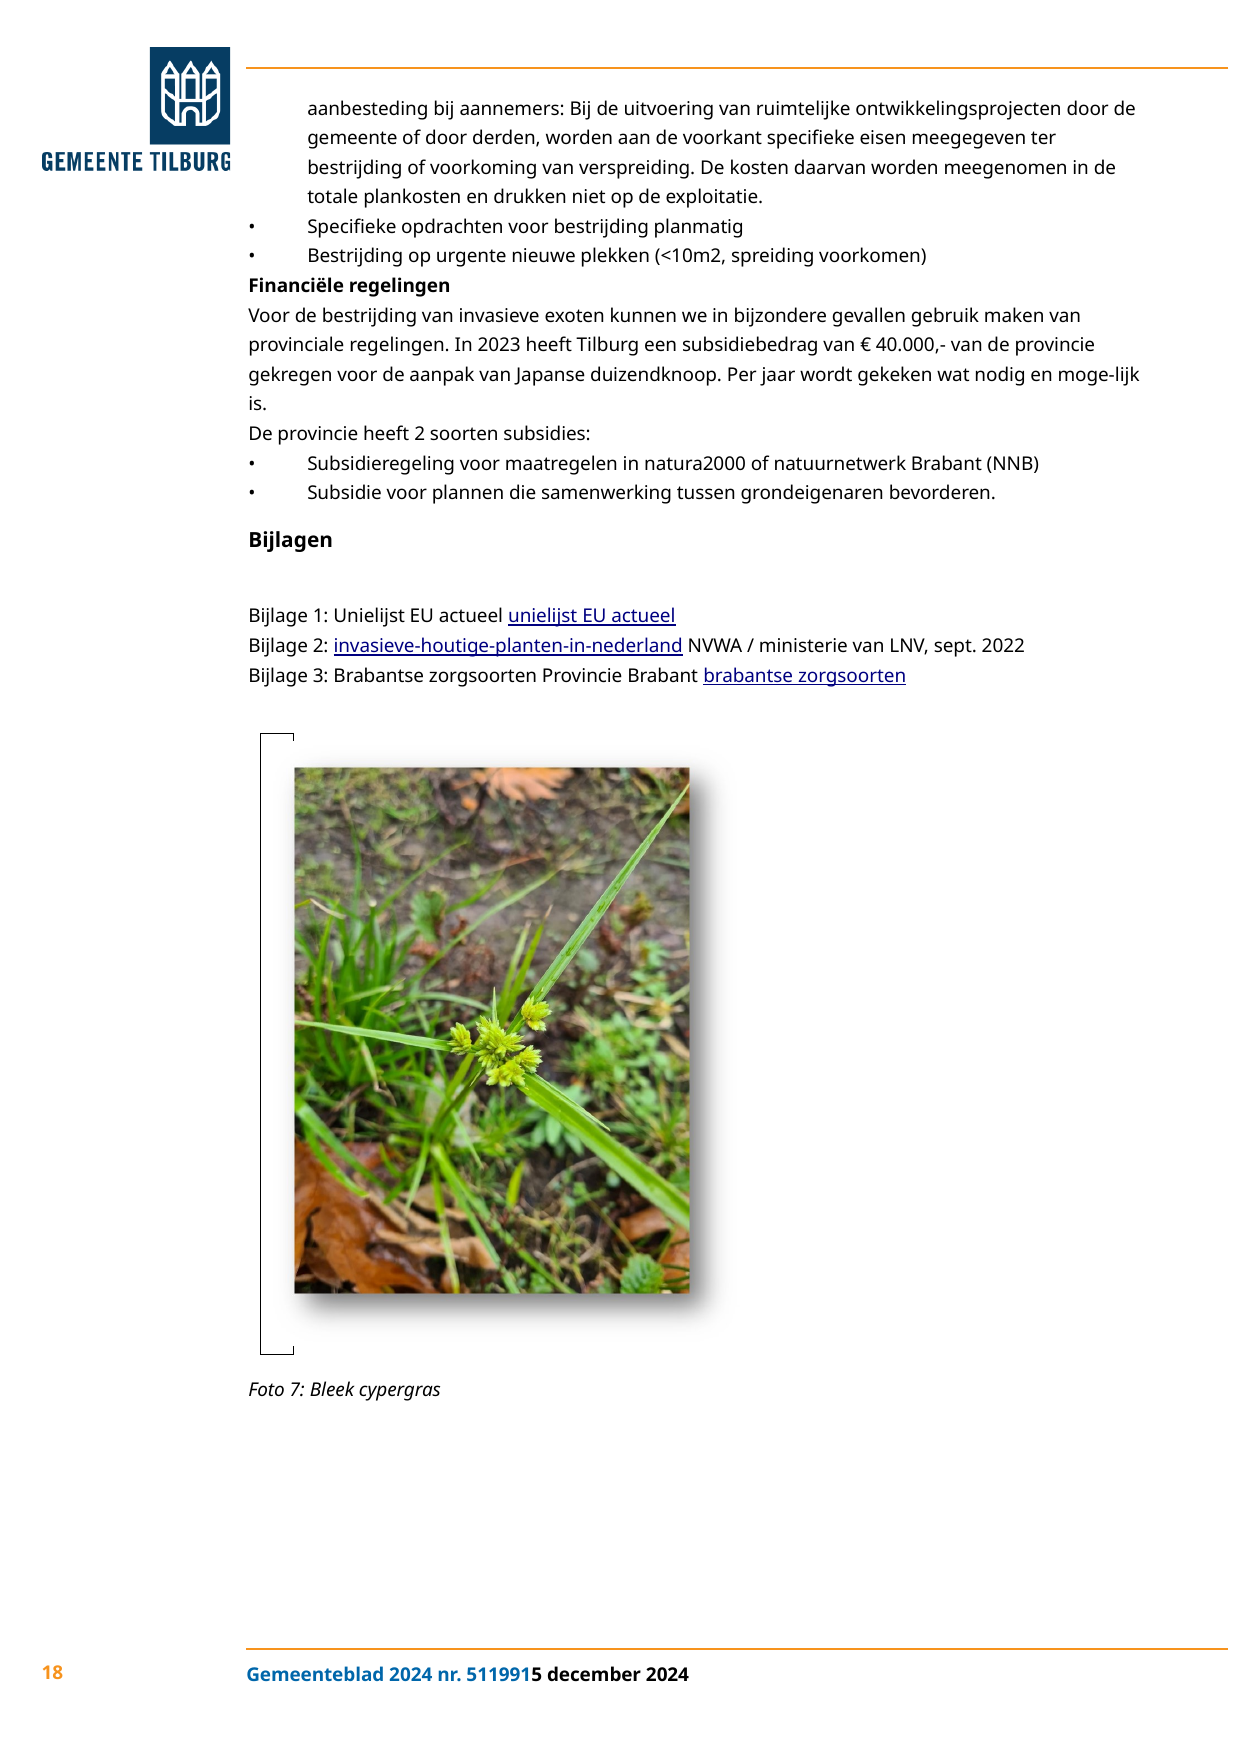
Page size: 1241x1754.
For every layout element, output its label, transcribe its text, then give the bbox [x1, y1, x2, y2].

text Financiële regelingen [248, 272, 1152, 298]
text Bijlage 1: Unielijst EU actueel unielijst EU actueel [248, 603, 1152, 628]
list aanbesteding bij aannemers: Bij de uitvoering van ruimtelijke ontwikkelingsprojecten door de gemeente of door derden, worden aan de voorkant specifieke eisen meegegeven ter bestrijding of voorkoming van verspreiding. De kosten daarvan worden meegenomen in de totale plankosten en drukken niet op de exploitatie. [248, 95, 1152, 209]
picture [41, 47, 231, 172]
list Subsidie voor plannen die samenwerking tussen grondeigenaren bevorderen. [248, 479, 1152, 505]
picture [268, 741, 742, 1346]
text Bijlage 2: invasieve-houtige-planten-in-nederland NVWA / ministerie van LNV, sept. 2022 [248, 632, 1152, 658]
list Subsidieregeling voor maatregelen in natura2000 of natuurnetwerk Brabant (NNB) [248, 450, 1152, 476]
text De provincie heeft 2 soorten subsidies: [248, 420, 1152, 446]
text Bijlagen [248, 525, 1152, 553]
list Bestrijding op urgente nieuwe plekken (<10m2, spreiding voorkomen) [248, 243, 1152, 268]
text Foto 7: Bleek cypergras [248, 1376, 1152, 1401]
list Specifieke opdrachten voor bestrijding planmatig [248, 213, 1152, 239]
text Bijlage 3: Brabantse zorgsoorten Provincie Brabant brabantse zorgsoorten [248, 662, 1152, 688]
text Voor de bestrijding van invasieve exoten kunnen we in bijzondere gevallen gebruik maken van provinciale regelingen. In 2023 heeft Tilburg een subsidiebedrag van € 40.000,- van de provincie gekregen voor de aanpak van Japanse duizendknoop. Per jaar wordt gekeken wat nodig en moge-lijk is. [248, 302, 1152, 416]
